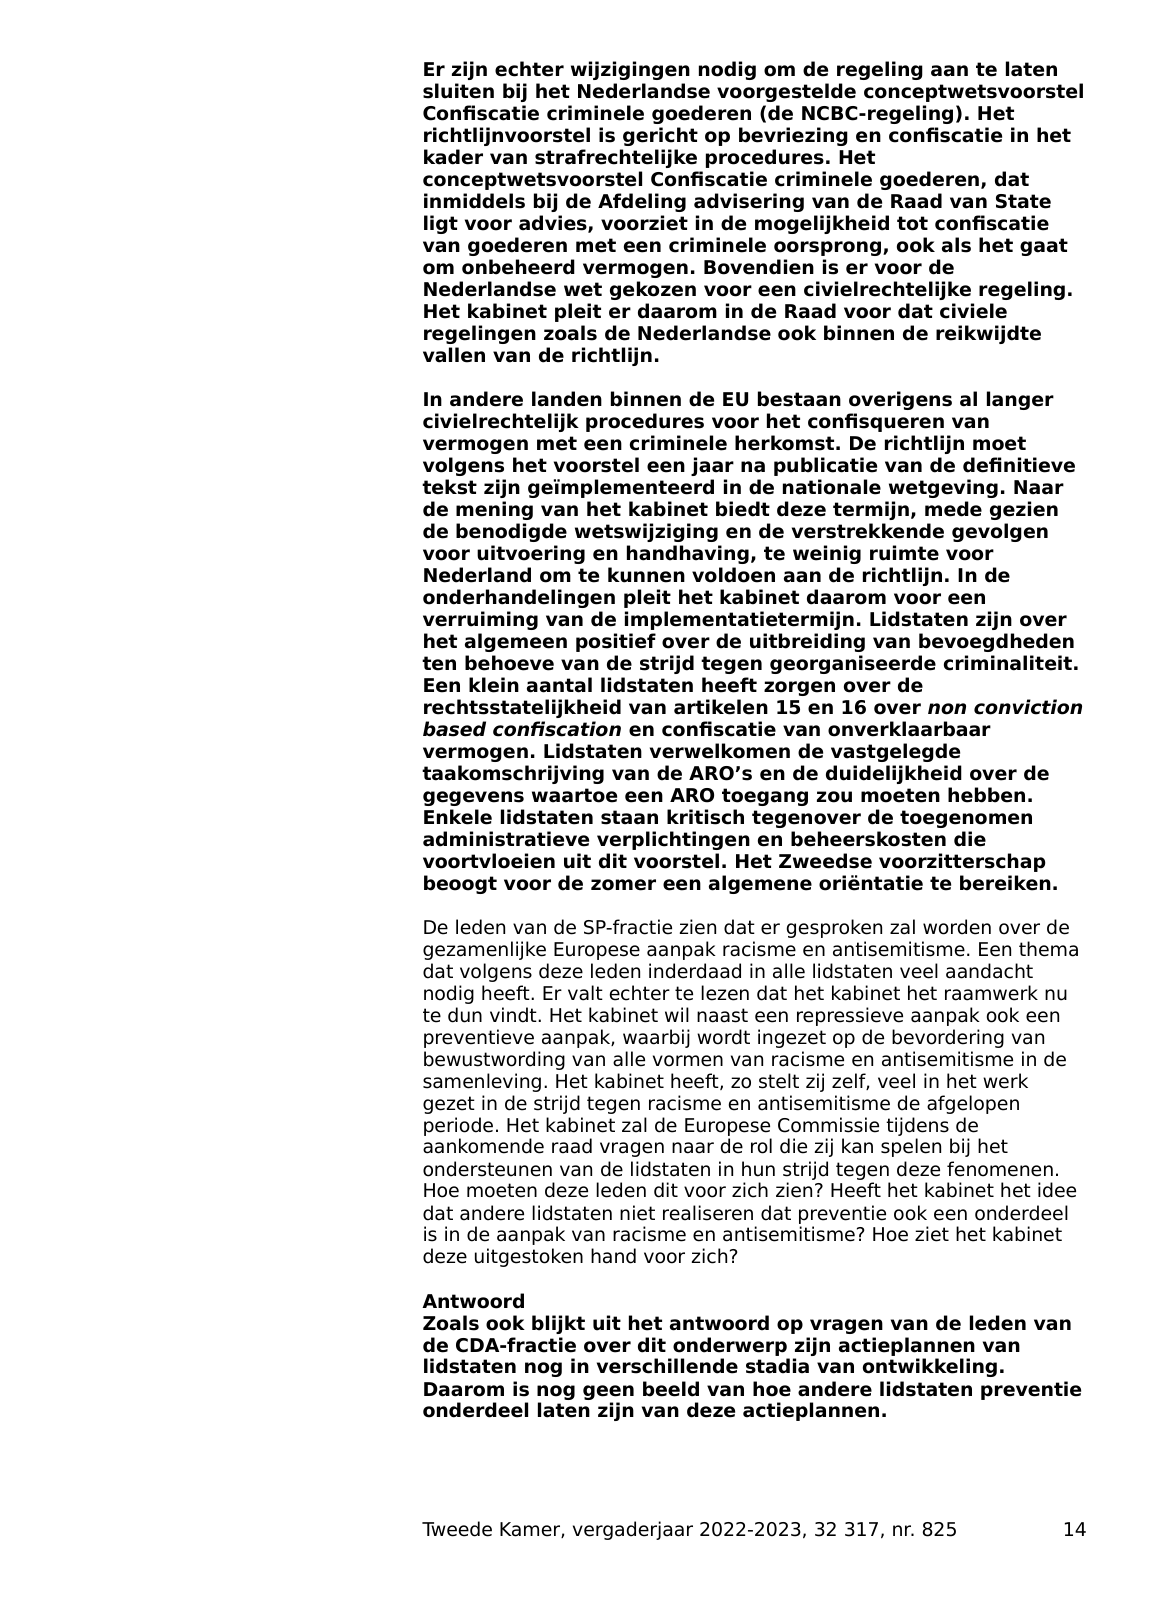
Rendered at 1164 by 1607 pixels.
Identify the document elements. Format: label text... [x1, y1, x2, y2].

text Antwoord [422, 1291, 1087, 1312]
text Zoals ook blijkt uit het antwoord op vragen van de leden van de CDA-fractie over dit onderwerp zijn actieplannen van lidstaten nog in verschillende stadia van ontwikkeling. Daarom is nog geen beeld van hoe andere lidstaten preventie onderdeel laten zijn van deze actieplannen. [422, 1312, 1087, 1422]
text In andere landen binnen de EU bestaan overigens al langer civielrechtelijk procedures voor het confisqueren van vermogen met een criminele herkomst. De richtlijn moet volgens het voorstel een jaar na publicatie van de definitieve tekst zijn geïmplementeerd in de nationale wetgeving. Naar de mening van het kabinet biedt deze termijn, mede gezien de benodigde wetswijziging en de verstrekkende gevolgen voor uitvoering en handhaving, te weinig ruimte voor Nederland om te kunnen voldoen aan de richtlijn. In de onderhandelingen pleit het kabinet daarom voor een verruiming van de implementatietermijn. Lidstaten zijn over het algemeen positief over de uitbreiding van bevoegdheden ten behoeve van de strijd tegen georganiseerde criminaliteit. Een klein aantal lidstaten heeft zorgen over de rechtsstatelijkheid van artikelen 15 en 16 over non conviction based confiscation en confiscatie van onverklaarbaar vermogen. Lidstaten verwelkomen de vastgelegde taakomschrijving van de ARO’s en de duidelijkheid over de gegevens waartoe een ARO toegang zou moeten hebben. Enkele lidstaten staan kritisch tegenover de toegenomen administratieve verplichtingen en beheerskosten die voortvloeien uit dit voorstel. Het Zweedse voorzitterschap beoogt voor de zomer een algemene oriëntatie te bereiken. [422, 389, 1087, 894]
text De leden van de SP-fractie zien dat er gesproken zal worden over de gezamenlijke Europese aanpak racisme en antisemitisme. Een thema dat volgens deze leden inderdaad in alle lidstaten veel aandacht nodig heeft. Er valt echter te lezen dat het kabinet het raamwerk nu te dun vindt. Het kabinet wil naast een repressieve aanpak ook een preventieve aanpak, waarbij wordt ingezet op de bevordering van bewustwording van alle vormen van racisme en antisemitisme in de samenleving. Het kabinet heeft, zo stelt zij zelf, veel in het werk gezet in de strijd tegen racisme en antisemitisme de afgelopen periode. Het kabinet zal de Europese Commissie tijdens de aankomende raad vragen naar de rol die zij kan spelen bij het ondersteunen van de lidstaten in hun strijd tegen deze fenomenen. Hoe moeten deze leden dit voor zich zien? Heeft het kabinet het idee dat andere lidstaten niet realiseren dat preventie ook een onderdeel is in de aanpak van racisme en antisemitisme? Hoe ziet het kabinet deze uitgestoken hand voor zich? [422, 917, 1087, 1268]
text Er zijn echter wijzigingen nodig om de regeling aan te laten sluiten bij het Nederlandse voorgestelde conceptwetsvoorstel Confiscatie criminele goederen (de NCBC-regeling). Het richtlijnvoorstel is gericht op bevriezing en confiscatie in het kader van strafrechtelijke procedures. Het conceptwetsvoorstel Confiscatie criminele goederen, dat inmiddels bij de Afdeling advisering van de Raad van State ligt voor advies, voorziet in de mogelijkheid tot confiscatie van goederen met een criminele oorsprong, ook als het gaat om onbeheerd vermogen. Bovendien is er voor de Nederlandse wet gekozen voor een civielrechtelijke regeling. Het kabinet pleit er daarom in de Raad voor dat civiele regelingen zoals de Nederlandse ook binnen de reikwijdte vallen van de richtlijn. [422, 59, 1087, 367]
